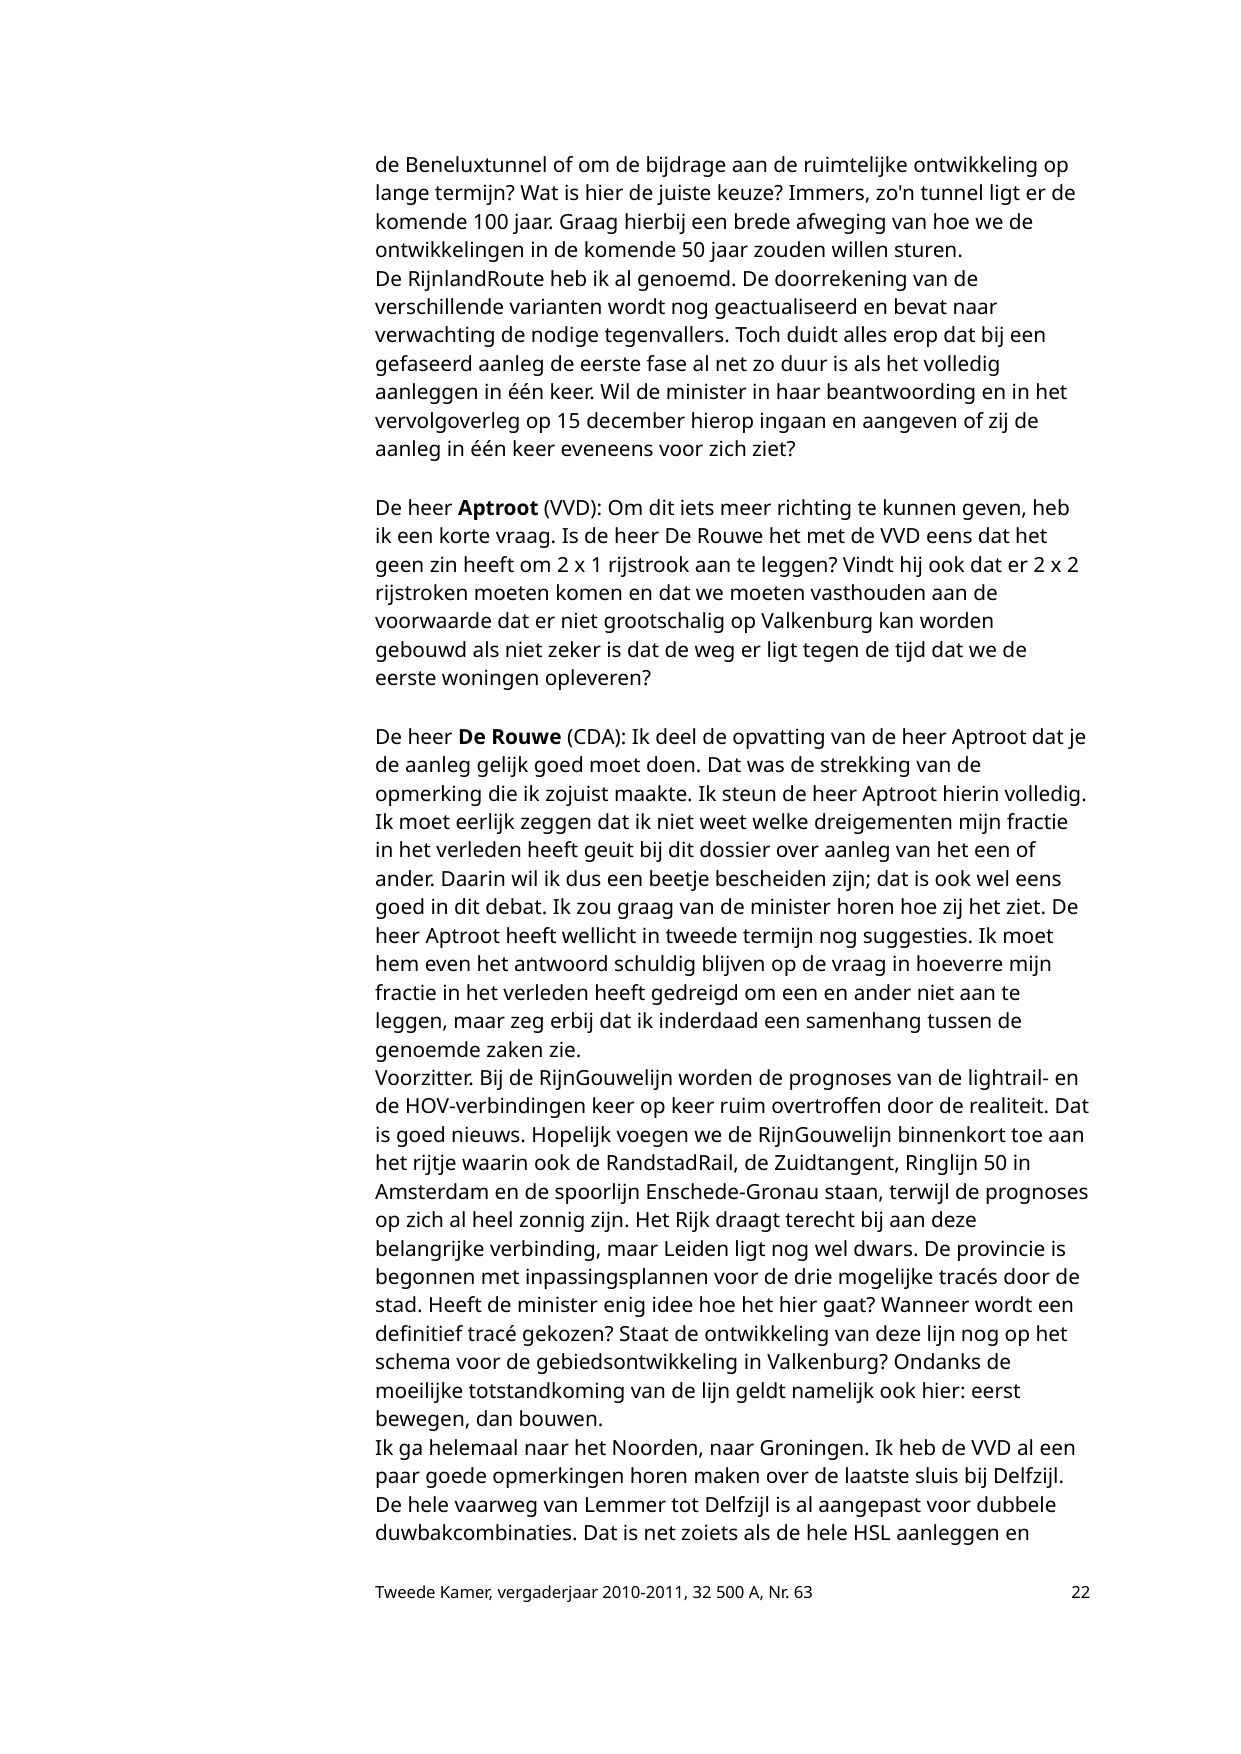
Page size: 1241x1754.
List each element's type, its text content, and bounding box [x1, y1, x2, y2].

text Ik ga helemaal naar het Noorden, naar Groningen. Ik heb de VVD al een paar goede opmerkingen horen maken over de laatste sluis bij Delfzijl. De hele vaarweg van Lemmer tot Delfzijl is al aangepast voor dubbele duwbakcombinaties. Dat is net zoiets als de hele HSL aanleggen en [375, 1433, 1090, 1547]
text De heer De Rouwe (CDA): Ik deel de opvatting van de heer Aptroot dat je de aanleg gelijk goed moet doen. Dat was de strekking van de opmerking die ik zojuist maakte. Ik steun de heer Aptroot hierin volledig. Ik moet eerlijk zeggen dat ik niet weet welke dreigementen mijn fractie in het verleden heeft geuit bij dit dossier over aanleg van het een of ander. Daarin wil ik dus een beetje bescheiden zijn; dat is ook wel eens goed in dit debat. Ik zou graag van de minister horen hoe zij het ziet. De heer Aptroot heeft wellicht in tweede termijn nog suggesties. Ik moet hem even het antwoord schuldig blijven op de vraag in hoeverre mijn fractie in het verleden heeft gedreigd om een en ander niet aan te leggen, maar zeg erbij dat ik inderdaad een samenhang tussen de genoemde zaken zie. [375, 722, 1090, 1063]
text Voorzitter. Bij de RijnGouwelijn worden de prognoses van de lightrail- en de HOV-verbindingen keer op keer ruim overtroffen door de realiteit. Dat is goed nieuws. Hopelijk voegen we de RijnGouwelijn binnenkort toe aan het rijtje waarin ook de RandstadRail, de Zuidtangent, Ringlijn 50 in Amsterdam en de spoorlijn Enschede-Gronau staan, terwijl de prognoses op zich al heel zonnig zijn. Het Rijk draagt terecht bij aan deze belangrijke verbinding, maar Leiden ligt nog wel dwars. De provincie is begonnen met inpassingsplannen voor de drie mogelijke tracés door de stad. Heeft de minister enig idee hoe het hier gaat? Wanneer wordt een definitief tracé gekozen? Staat de ontwikkeling van deze lijn nog op het schema voor de gebiedsontwikkeling in Valkenburg? Ondanks de moeilijke totstandkoming van de lijn geldt namelijk ook hier: eerst bewegen, dan bouwen. [375, 1063, 1090, 1433]
text De RijnlandRoute heb ik al genoemd. De doorrekening van de verschillende varianten wordt nog geactualiseerd en bevat naar verwachting de nodige tegenvallers. Toch duidt alles erop dat bij een gefaseerd aanleg de eerste fase al net zo duur is als het volledig aanleggen in één keer. Wil de minister in haar beantwoording en in het vervolgoverleg op 15 december hierop ingaan en aangeven of zij de aanleg in één keer eveneens voor zich ziet? [375, 264, 1090, 463]
text de Beneluxtunnel of om de bijdrage aan de ruimtelijke ontwikkeling op lange termijn? Wat is hier de juiste keuze? Immers, zo'n tunnel ligt er de komende 100 jaar. Graag hierbij een brede afweging van hoe we de ontwikkelingen in de komende 50 jaar zouden willen sturen. [375, 150, 1090, 264]
text De heer Aptroot (VVD): Om dit iets meer richting te kunnen geven, heb ik een korte vraag. Is de heer De Rouwe het met de VVD eens dat het geen zin heeft om 2 x 1 rijstrook aan te leggen? Vindt hij ook dat er 2 x 2 rijstroken moeten komen en dat we moeten vasthouden aan de voorwaarde dat er niet grootschalig op Valkenburg kan worden gebouwd als niet zeker is dat de weg er ligt tegen de tijd dat we de eerste woningen opleveren? [375, 493, 1090, 692]
